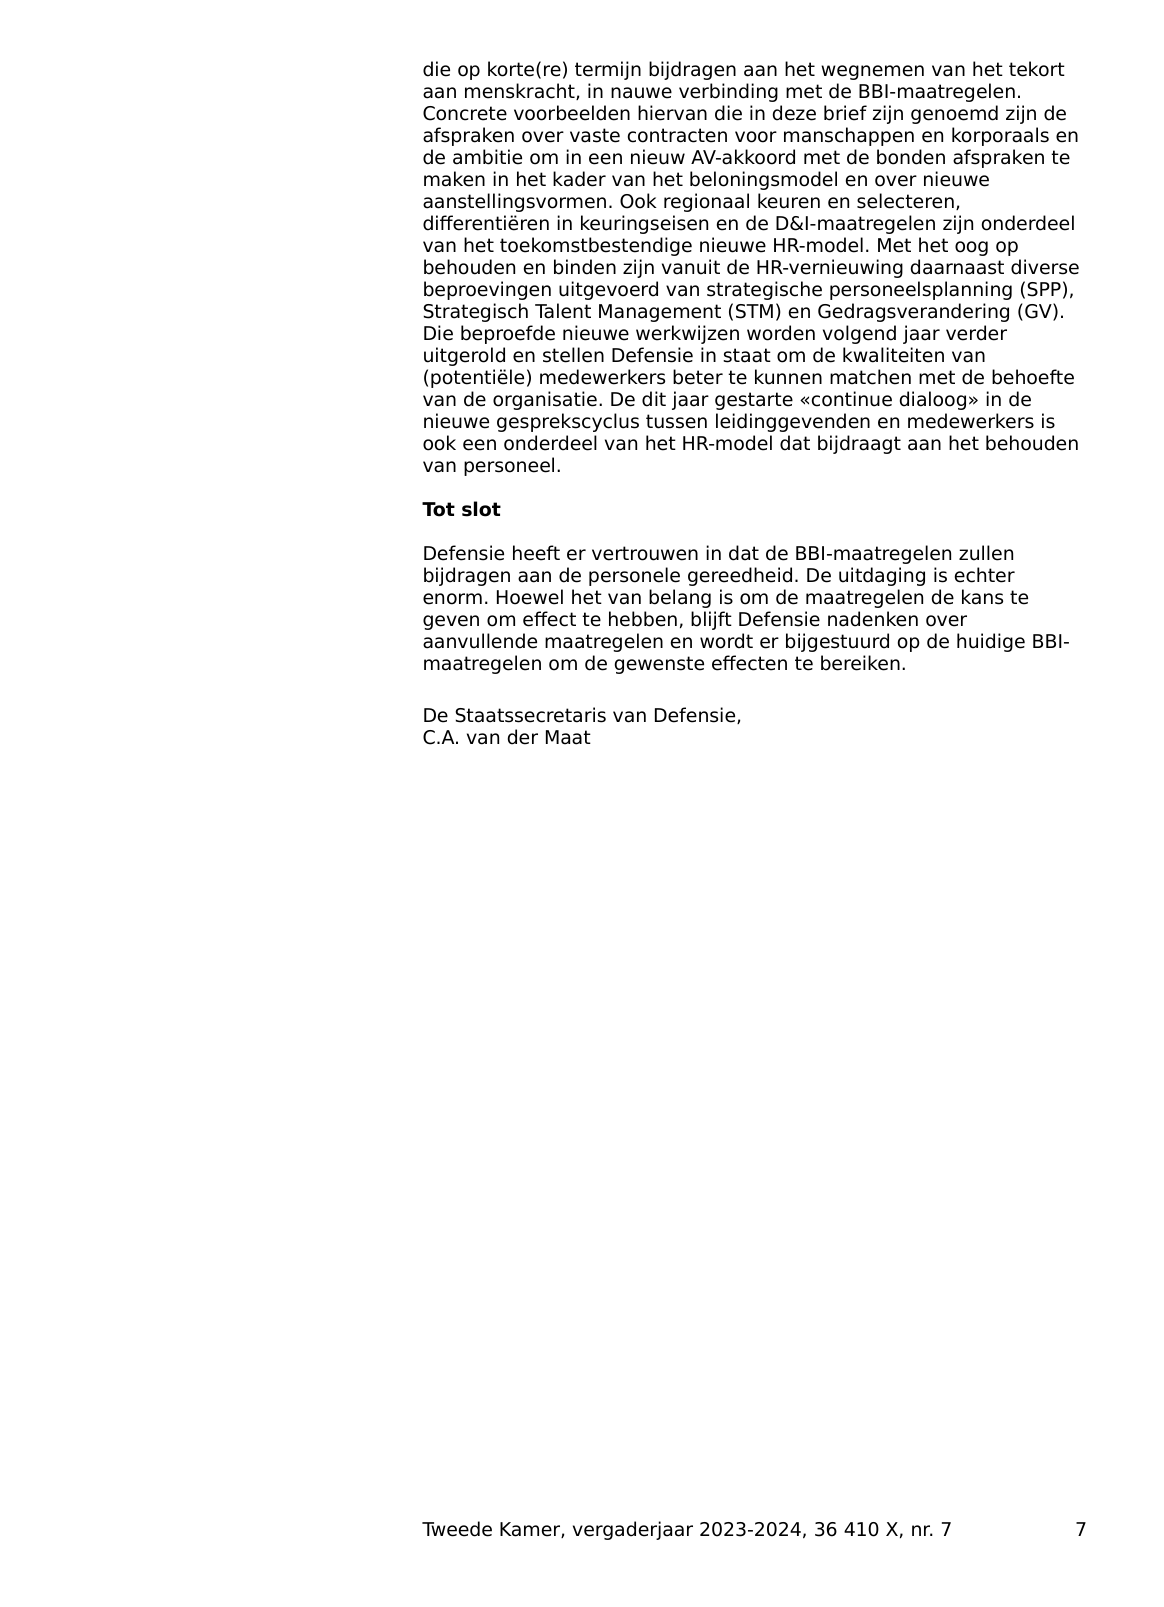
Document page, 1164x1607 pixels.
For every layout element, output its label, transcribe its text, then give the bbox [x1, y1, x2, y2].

text die op korte(re) termijn bijdragen aan het wegnemen van het tekort aan menskracht, in nauwe verbinding met de BBI-maatregelen. Concrete voorbeelden hiervan die in deze brief zijn genoemd zijn de afspraken over vaste contracten voor manschappen en korporaals en de ambitie om in een nieuw AV-akkoord met de bonden afspraken te maken in het kader van het beloningsmodel en over nieuwe aanstellingsvormen. Ook regionaal keuren en selecteren, differentiëren in keuringseisen en de D&I-maatregelen zijn onderdeel van het toekomstbestendige nieuwe HR-model. Met het oog op behouden en binden zijn vanuit de HR-vernieuwing daarnaast diverse beproevingen uitgevoerd van strategische personeelsplanning (SPP), Strategisch Talent Management (STM) en Gedragsverandering (GV). Die beproefde nieuwe werkwijzen worden volgend jaar verder uitgerold en stellen Defensie in staat om de kwaliteiten van (potentiële) medewerkers beter te kunnen matchen met de behoefte van de organisatie. De dit jaar gestarte «continue dialoog» in de nieuwe gesprekscyclus tussen leidinggevenden en medewerkers is ook een onderdeel van het HR-model dat bijdraagt aan het behouden van personeel. [422, 59, 1087, 477]
text Defensie heeft er vertrouwen in dat de BBI-maatregelen zullen bijdragen aan de personele gereedheid. De uitdaging is echter enorm. Hoewel het van belang is om de maatregelen de kans te geven om effect te hebben, blijft Defensie nadenken over aanvullende maatregelen en wordt er bijgestuurd op de huidige BBI-maatregelen om de gewenste effecten te bereiken. [422, 543, 1087, 675]
text De Staatssecretaris van Defensie, C.A. van der Maat [422, 705, 1087, 749]
subtitle Tot slot [422, 499, 1087, 521]
